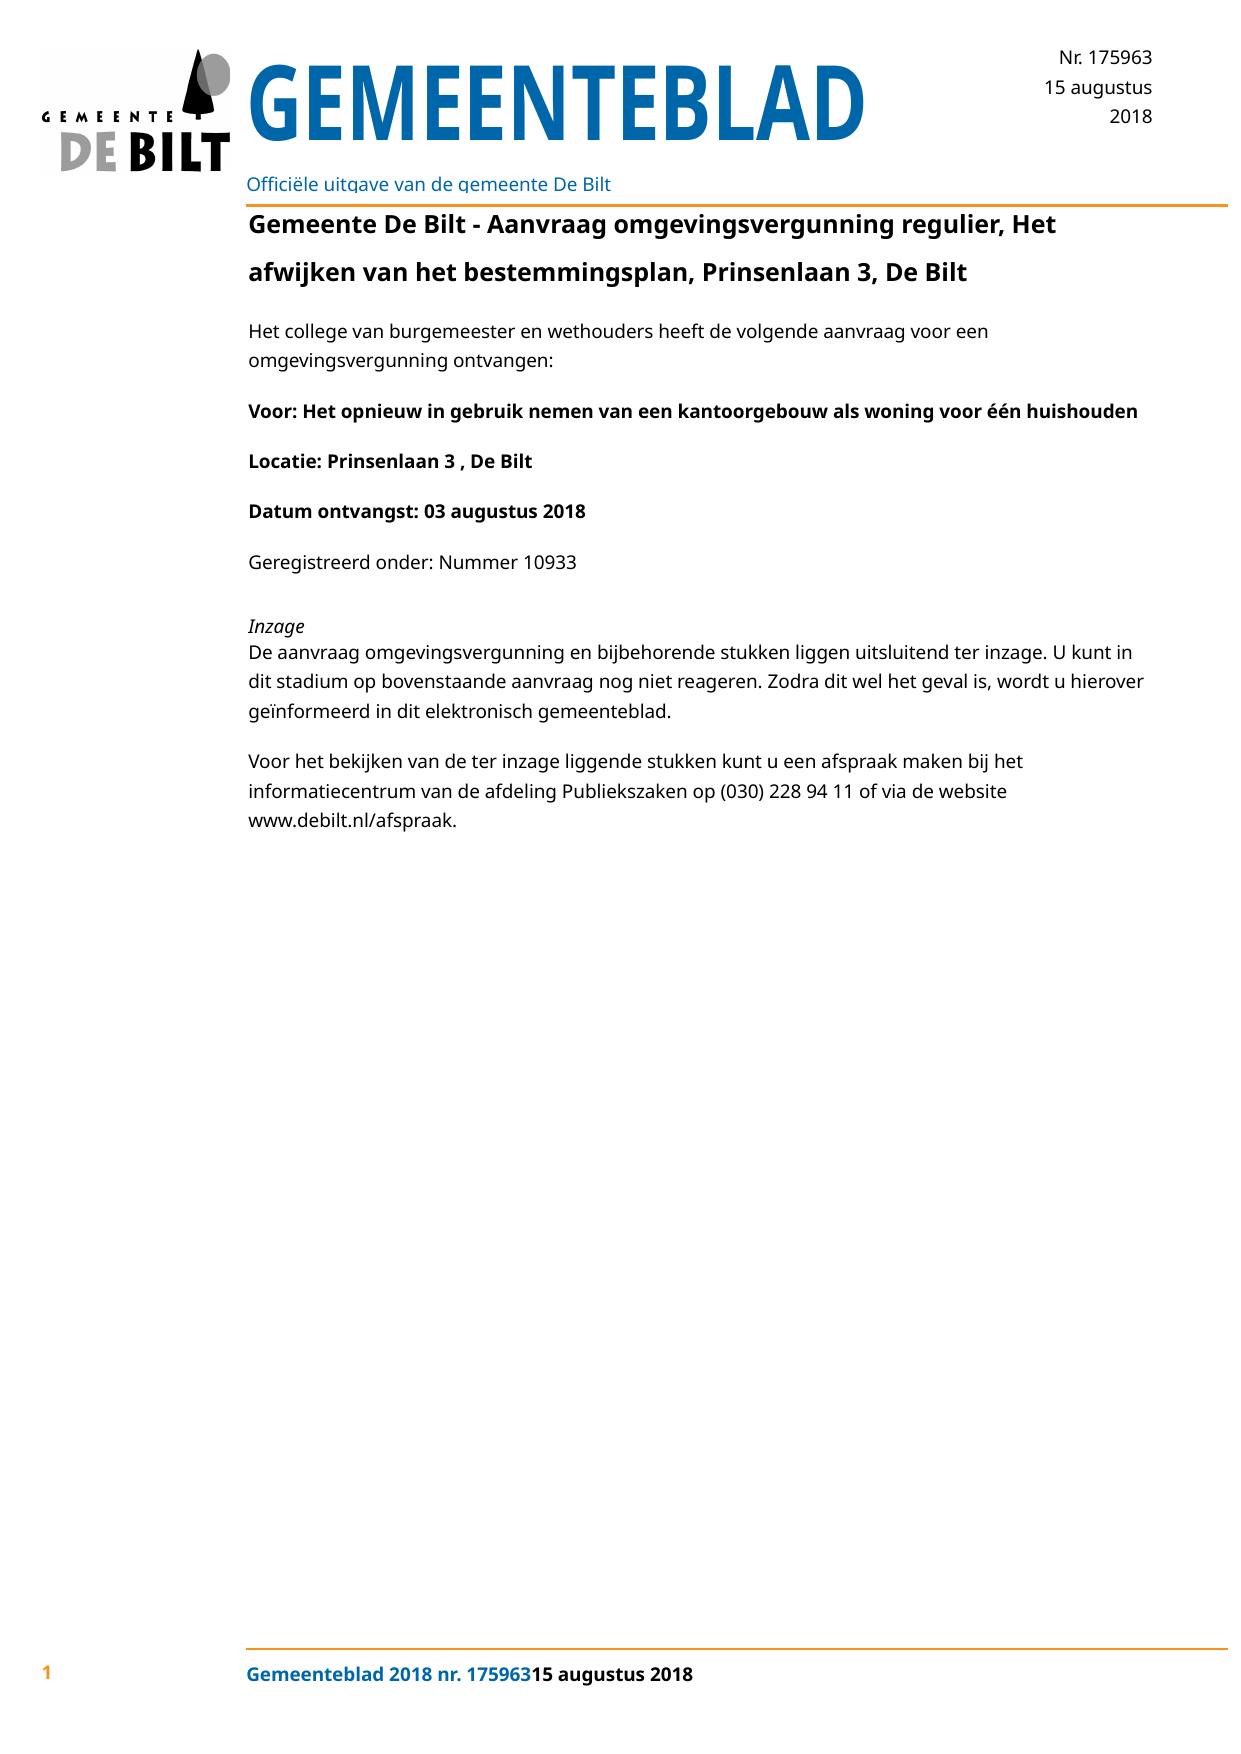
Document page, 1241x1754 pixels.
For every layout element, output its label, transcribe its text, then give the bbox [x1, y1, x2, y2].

text Het college van burgemeester en wethouders heeft de volgende aanvraag voor een omgevingsvergunning ontvangen: [248, 318, 1152, 373]
text Inzage [248, 613, 1152, 639]
text De aanvraag omgevingsvergunning en bijbehorende stukken liggen uitsluitend ter inzage. U kunt in dit stadium op bovenstaande aanvraag nog niet reageren. Zodra dit wel het geval is, wordt u hierover geïnformeerd in dit elektronisch gemeenteblad. [248, 639, 1152, 724]
picture [41, 47, 231, 172]
text Voor het bekijken van de ter inzage liggende stukken kunt u een afspraak maken bij het informatiecentrum van de afdeling Publiekszaken op (030) 228 94 11 of via de website www.debilt.nl/afspraak. [248, 748, 1152, 833]
text Geregistreerd onder: Nummer 10933 [248, 549, 1152, 575]
text Gemeente De Bilt - Aanvraag omgevingsvergunning regulier, Het afwijken van het bestemmingsplan, Prinsenlaan 3, De Bilt [248, 207, 1152, 288]
text Voor: Het opnieuw in gebruik nemen van een kantoorgebouw als woning voor één huishouden [248, 398, 1152, 424]
text Datum ontvangst: 03 augustus 2018 [248, 499, 1152, 524]
text Locatie: Prinsenlaan 3 , De Bilt [248, 448, 1152, 474]
